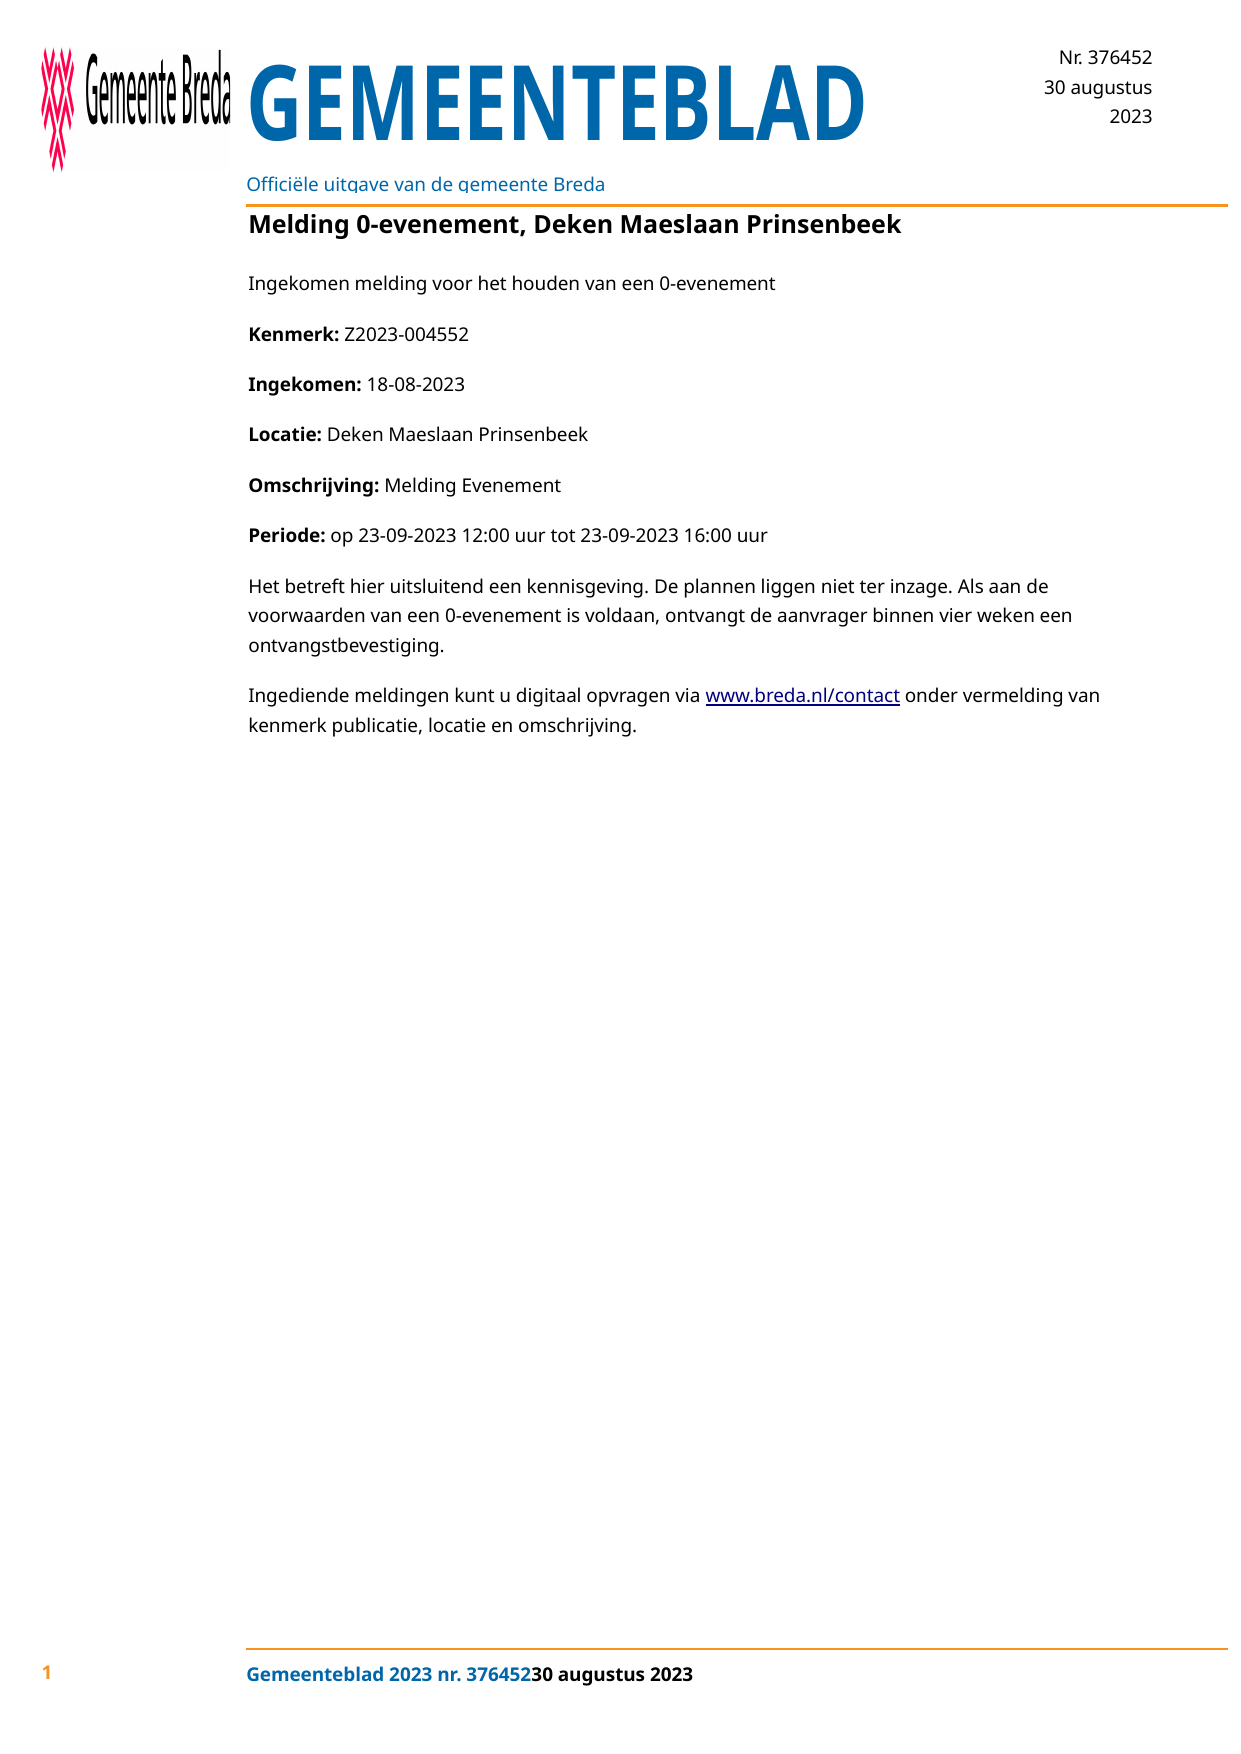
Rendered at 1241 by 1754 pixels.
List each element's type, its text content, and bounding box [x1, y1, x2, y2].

picture [41, 47, 231, 172]
text Periode: op 23-09-2023 12:00 uur tot 23-09-2023 16:00 uur [248, 522, 1152, 548]
text Omschrijving: Melding Evenement [248, 472, 1152, 498]
text Ingekomen: 18-08-2023 [248, 371, 1152, 397]
text Het betreft hier uitsluitend een kennisgeving. De plannen liggen niet ter inzage. Als aan de voorwaarden van een 0-evenement is voldaan, ontvangt de aanvrager binnen vier weken een ontvangstbevestiging. [248, 573, 1152, 658]
text Locatie: Deken Maeslaan Prinsenbeek [248, 422, 1152, 447]
text Kenmerk: Z2023-004552 [248, 321, 1152, 346]
text Ingekomen melding voor het houden van een 0-evenement [248, 270, 1152, 296]
text Melding 0-evenement, Deken Maeslaan Prinsenbeek [248, 207, 1152, 241]
text Ingediende meldingen kunt u digitaal opvragen via www.breda.nl/contact onder vermelding van kenmerk publicatie, locatie en omschrijving. [248, 682, 1152, 738]
